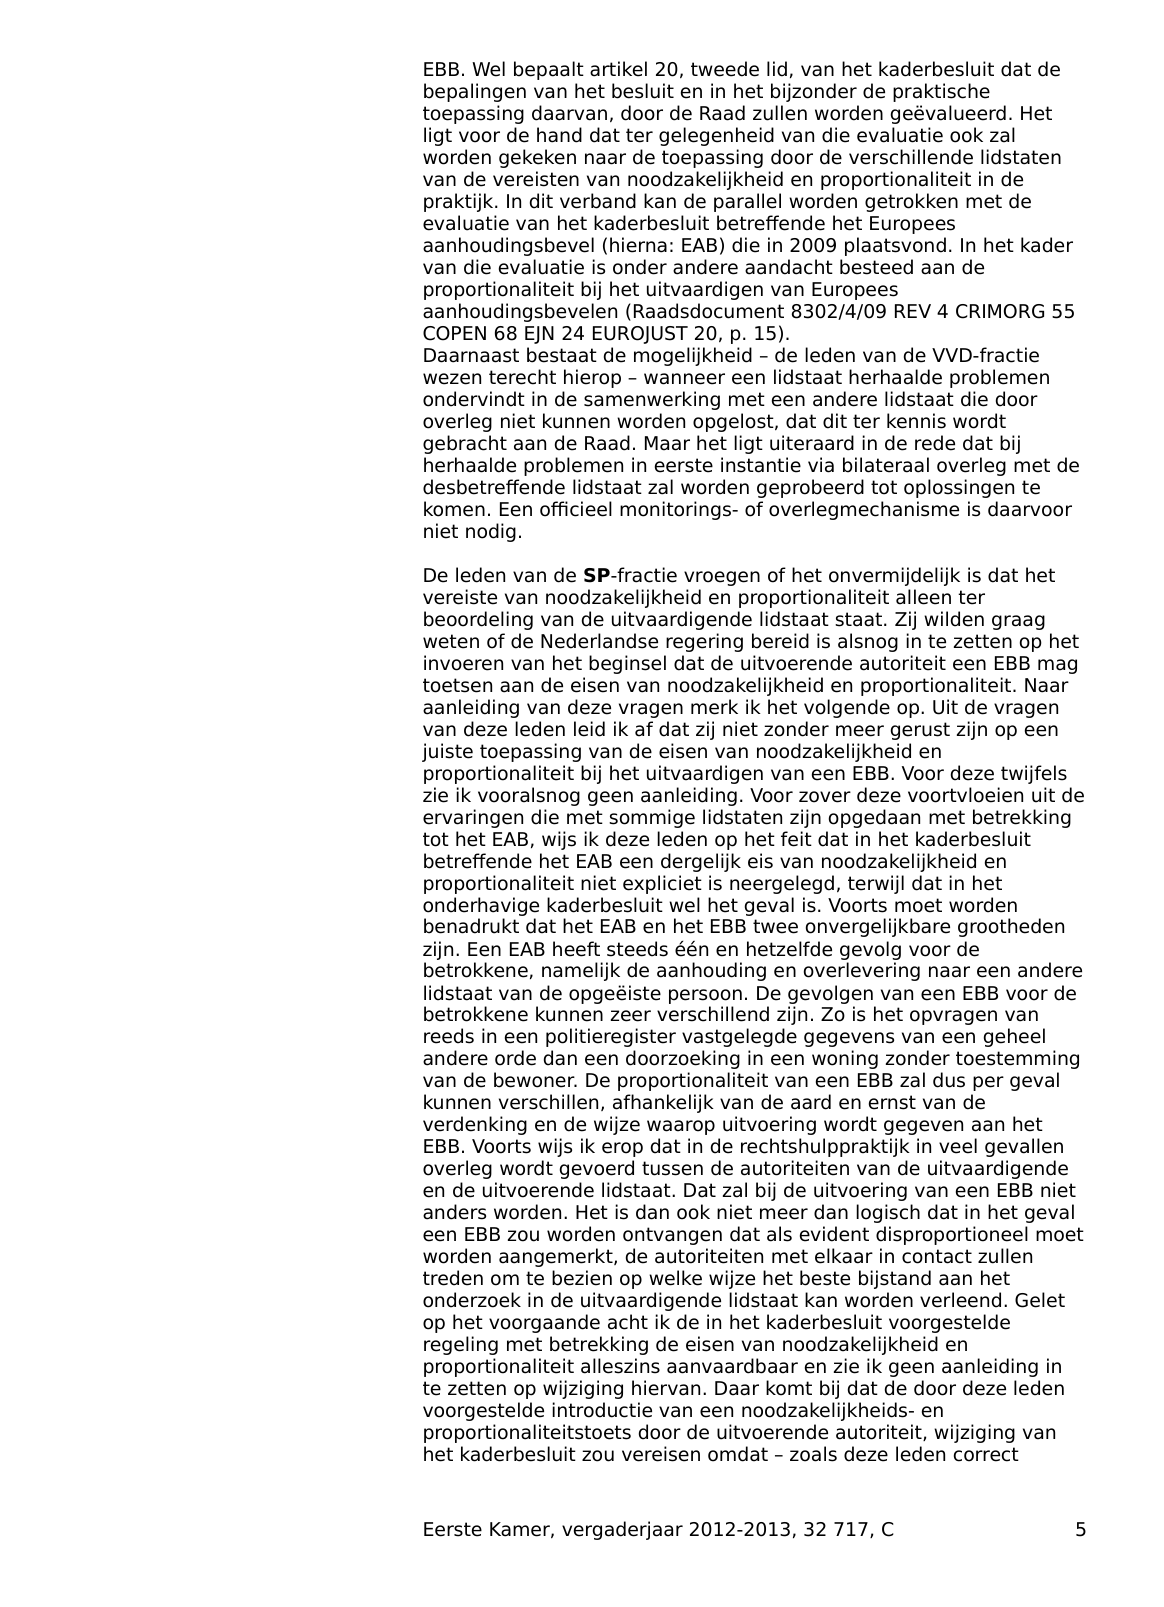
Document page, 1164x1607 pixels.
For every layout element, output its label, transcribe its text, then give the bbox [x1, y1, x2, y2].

text EBB. Wel bepaalt artikel 20, tweede lid, van het kaderbesluit dat de bepalingen van het besluit en in het bijzonder de praktische toepassing daarvan, door de Raad zullen worden geëvalueerd. Het ligt voor de hand dat ter gelegenheid van die evaluatie ook zal worden gekeken naar de toepassing door de verschillende lidstaten van de vereisten van noodzakelijkheid en proportionaliteit in de praktijk. In dit verband kan de parallel worden getrokken met de evaluatie van het kaderbesluit betreffende het Europees aanhoudingsbevel (hierna: EAB) die in 2009 plaatsvond. In het kader van die evaluatie is onder andere aandacht besteed aan de proportionaliteit bij het uitvaardigen van Europees aanhoudingsbevelen (Raadsdocument 8302/4/09 REV 4 CRIMORG 55 COPEN 68 EJN 24 EUROJUST 20, p. 15). [422, 59, 1087, 345]
text Daarnaast bestaat de mogelijkheid – de leden van de VVD-fractie wezen terecht hierop – wanneer een lidstaat herhaalde problemen ondervindt in de samenwerking met een andere lidstaat die door overleg niet kunnen worden opgelost, dat dit ter kennis wordt gebracht aan de Raad. Maar het ligt uiteraard in de rede dat bij herhaalde problemen in eerste instantie via bilateraal overleg met de desbetreffende lidstaat zal worden geprobeerd tot oplossingen te komen. Een officieel monitorings- of overlegmechanisme is daarvoor niet nodig. [422, 345, 1087, 543]
text De leden van de SP-fractie vroegen of het onvermijdelijk is dat het vereiste van noodzakelijkheid en proportionaliteit alleen ter beoordeling van de uitvaardigende lidstaat staat. Zij wilden graag weten of de Nederlandse regering bereid is alsnog in te zetten op het invoeren van het beginsel dat de uitvoerende autoriteit een EBB mag toetsen aan de eisen van noodzakelijkheid en proportionaliteit. Naar aanleiding van deze vragen merk ik het volgende op. Uit de vragen van deze leden leid ik af dat zij niet zonder meer gerust zijn op een juiste toepassing van de eisen van noodzakelijkheid en proportionaliteit bij het uitvaardigen van een EBB. Voor deze twijfels zie ik vooralsnog geen aanleiding. Voor zover deze voortvloeien uit de ervaringen die met sommige lidstaten zijn opgedaan met betrekking tot het EAB, wijs ik deze leden op het feit dat in het kaderbesluit betreffende het EAB een dergelijk eis van noodzakelijkheid en proportionaliteit niet expliciet is neergelegd, terwijl dat in het onderhavige kaderbesluit wel het geval is. Voorts moet worden benadrukt dat het EAB en het EBB twee onvergelijkbare grootheden zijn. Een EAB heeft steeds één en hetzelfde gevolg voor de betrokkene, namelijk de aanhouding en overlevering naar een andere lidstaat van de opgeëiste persoon. De gevolgen van een EBB voor de betrokkene kunnen zeer verschillend zijn. Zo is het opvragen van reeds in een politieregister vastgelegde gegevens van een geheel andere orde dan een doorzoeking in een woning zonder toestemming van de bewoner. De proportionaliteit van een EBB zal dus per geval kunnen verschillen, afhankelijk van de aard en ernst van de verdenking en de wijze waarop uitvoering wordt gegeven aan het EBB. Voorts wijs ik erop dat in de rechtshulppraktijk in veel gevallen overleg wordt gevoerd tussen de autoriteiten van de uitvaardigende en de uitvoerende lidstaat. Dat zal bij de uitvoering van een EBB niet anders worden. Het is dan ook niet meer dan logisch dat in het geval een EBB zou worden ontvangen dat als evident disproportioneel moet worden aangemerkt, de autoriteiten met elkaar in contact zullen treden om te bezien op welke wijze het beste bijstand aan het onderzoek in de uitvaardigende lidstaat kan worden verleend. Gelet op het voorgaande acht ik de in het kaderbesluit voorgestelde regeling met betrekking de eisen van noodzakelijkheid en proportionaliteit alleszins aanvaardbaar en zie ik geen aanleiding in te zetten op wijziging hiervan. Daar komt bij dat de door deze leden voorgestelde introductie van een noodzakelijkheids- en proportionaliteitstoets door de uitvoerende autoriteit, wijziging van het kaderbesluit zou vereisen omdat – zoals deze leden correct [422, 565, 1087, 1466]
